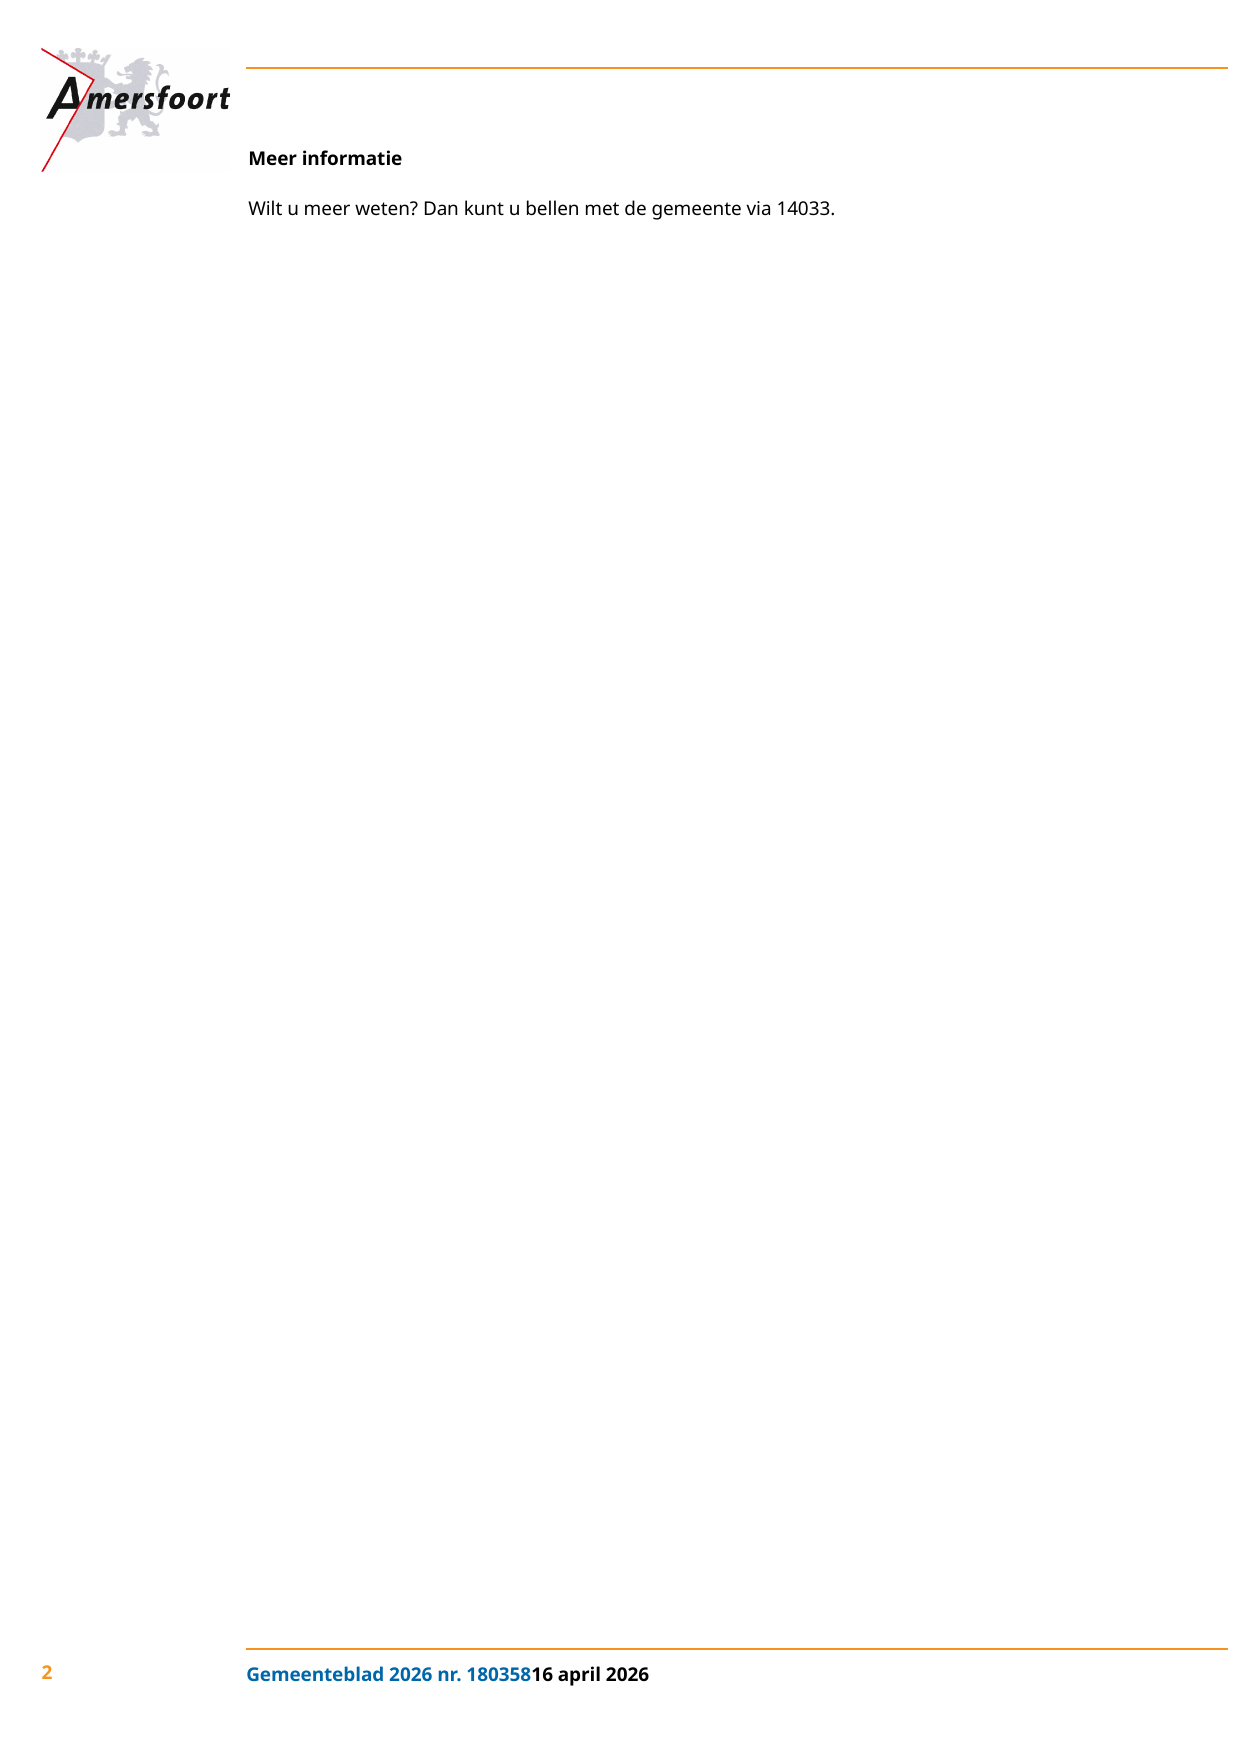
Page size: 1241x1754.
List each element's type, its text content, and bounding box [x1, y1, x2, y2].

text Wilt u meer weten? Dan kunt u bellen met de gemeente via 14033. [248, 196, 1152, 221]
picture [41, 47, 231, 172]
text Meer informatie [248, 145, 1152, 171]
